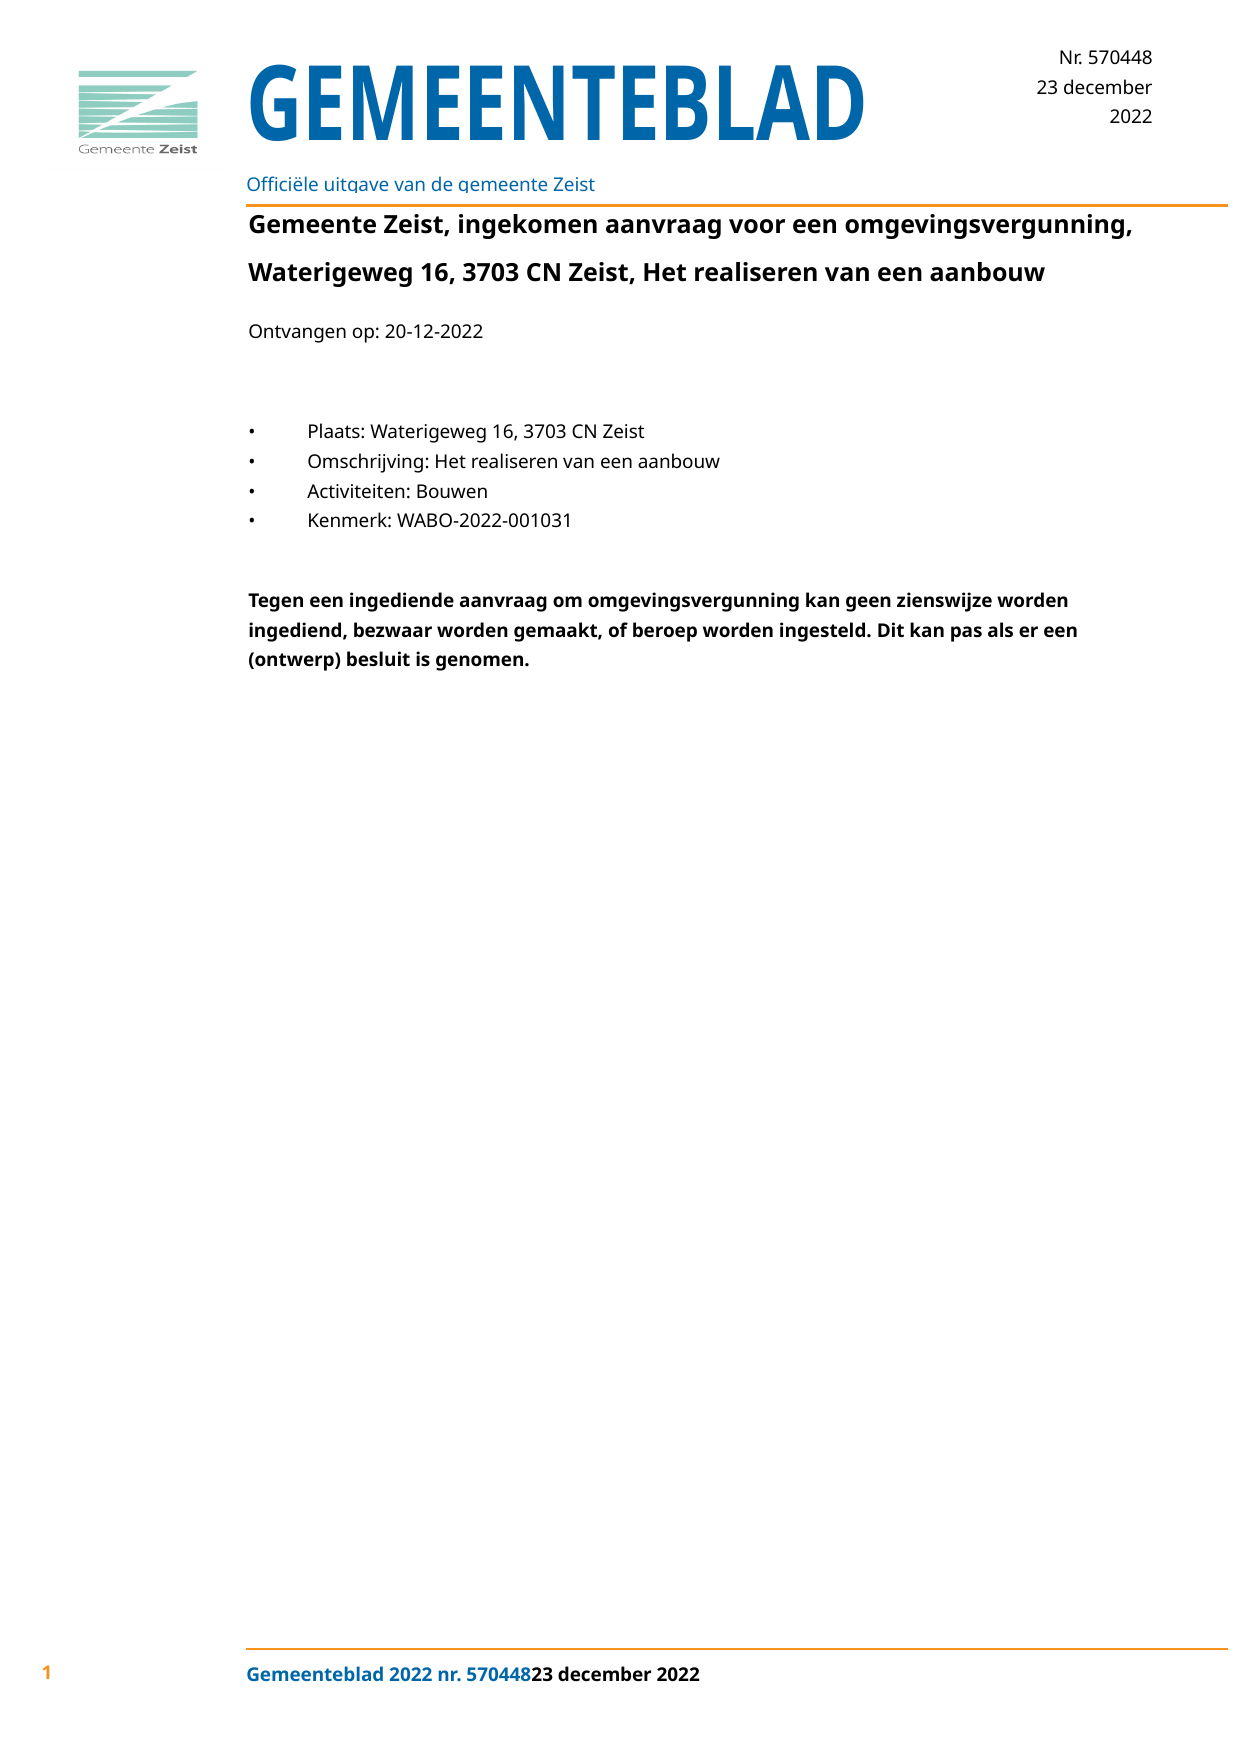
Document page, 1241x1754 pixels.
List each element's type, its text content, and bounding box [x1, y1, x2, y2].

picture [41, 47, 231, 172]
list Activiteiten: Bouwen [248, 478, 1152, 504]
text Ontvangen op: 20-12-2022 [248, 318, 1152, 344]
list Omschrijving: Het realiseren van een aanbouw [248, 448, 1152, 474]
text Tegen een ingediende aanvraag om omgevingsvergunning kan geen zienswijze worden ingediend, bezwaar worden gemaakt, of beroep worden ingesteld. Dit kan pas als er een (ontwerp) besluit is genomen. [248, 587, 1152, 672]
list Kenmerk: WABO-2022-001031 [248, 507, 1152, 533]
text Gemeente Zeist, ingekomen aanvraag voor een omgevingsvergunning, Waterigeweg 16, 3703 CN Zeist, Het realiseren van een aanbouw [248, 207, 1152, 288]
list Plaats: Waterigeweg 16, 3703 CN Zeist [248, 419, 1152, 444]
